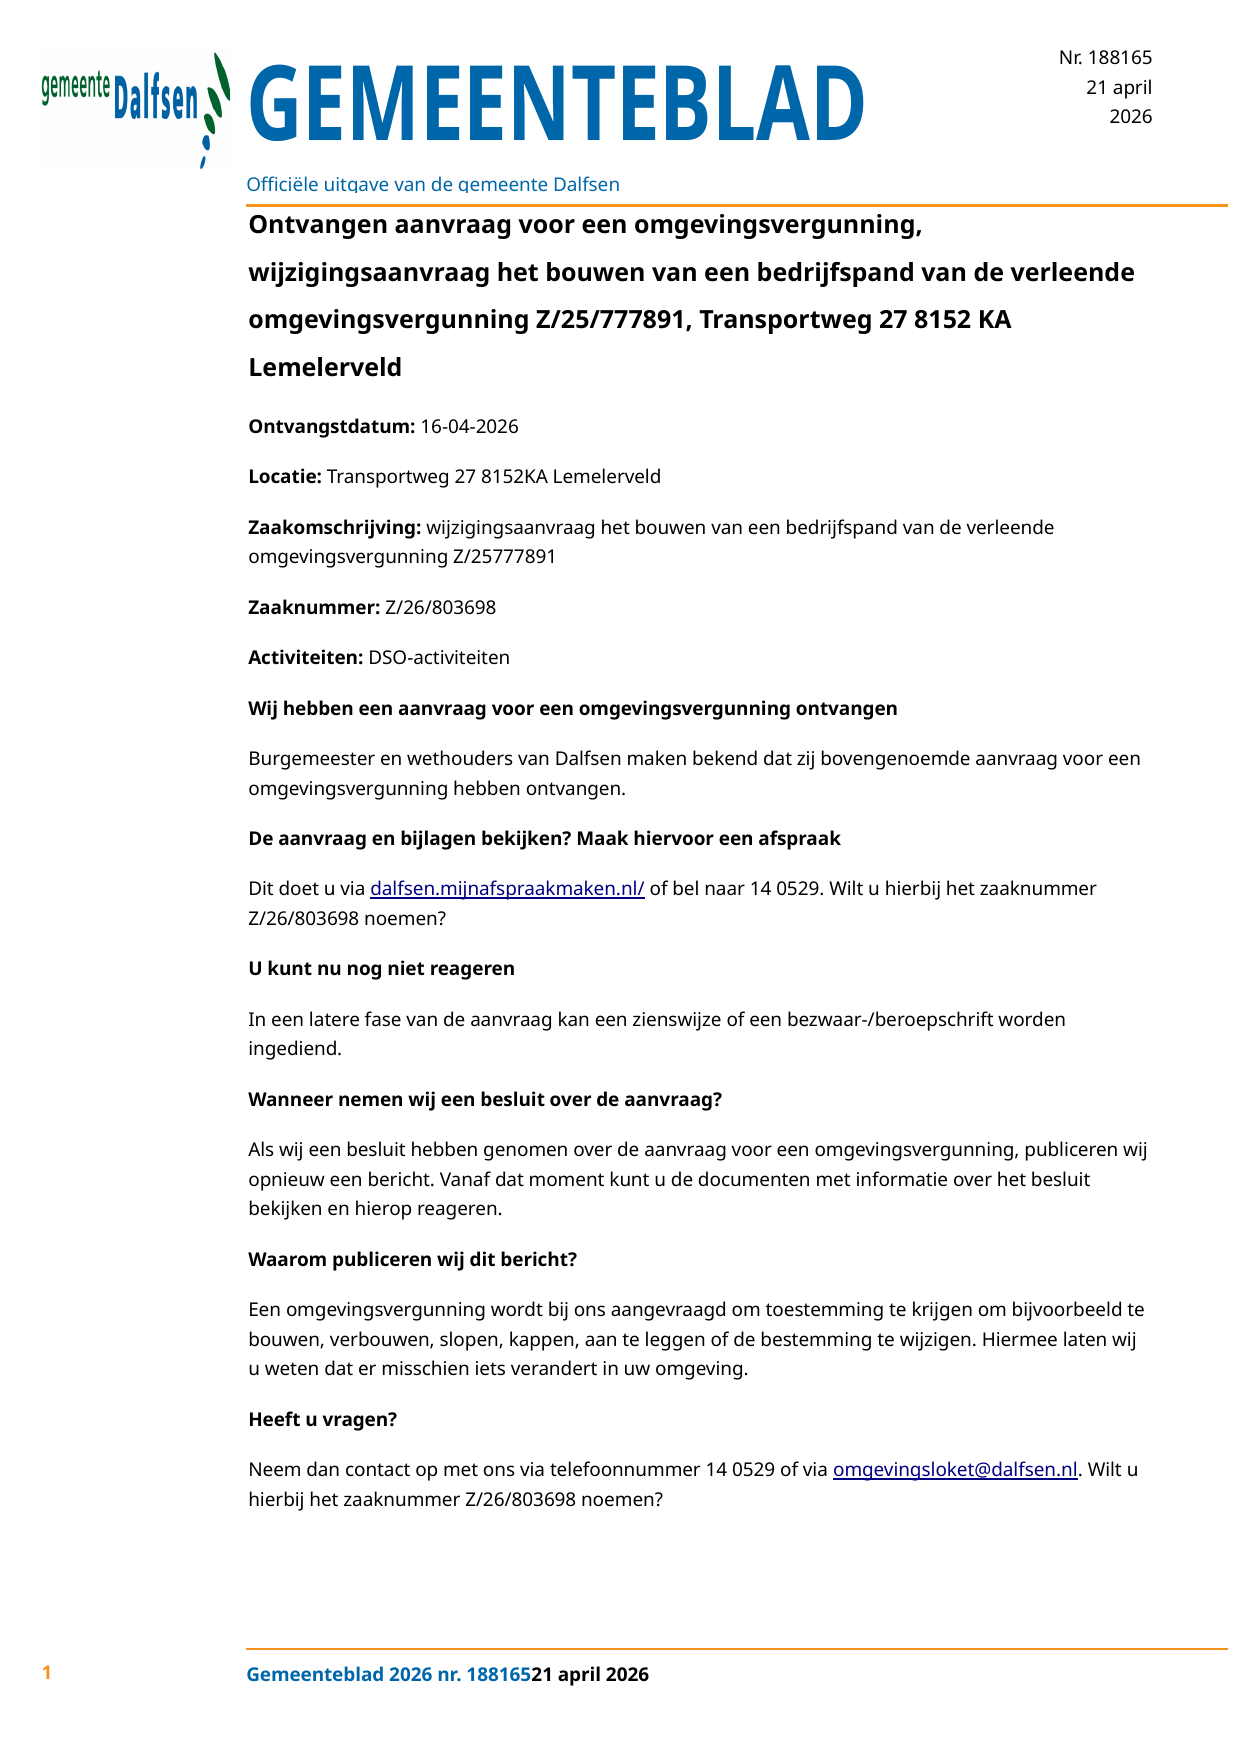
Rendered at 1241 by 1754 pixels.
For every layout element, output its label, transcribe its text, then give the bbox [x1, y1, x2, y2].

text Een omgevingsvergunning wordt bij ons aangevraagd om toestemming te krijgen om bijvoorbeeld te bouwen, verbouwen, slopen, kappen, aan te leggen of de bestemming te wijzigen. Hiermee laten wij u weten dat er misschien iets verandert in uw omgeving. [248, 1296, 1152, 1381]
text In een latere fase van de aanvraag kan een zienswijze of een bezwaar-/beroepschrift worden ingediend. [248, 1006, 1152, 1061]
text De aanvraag en bijlagen bekijken? Maak hiervoor een afspraak [248, 825, 1152, 851]
picture [41, 47, 231, 172]
text Ontvangstdatum: 16-04-2026 [248, 413, 1152, 439]
text Zaaknummer: Z/26/803698 [248, 594, 1152, 620]
text Burgemeester en wethouders van Dalfsen maken bekend dat zij bovengenoemde aanvraag voor een omgevingsvergunning hebben ontvangen. [248, 745, 1152, 801]
text Als wij een besluit hebben genomen over de aanvraag voor een omgevingsvergunning, publiceren wij opnieuw een bericht. Vanaf dat moment kunt u de documenten met informatie over het besluit bekijken en hierop reageren. [248, 1136, 1152, 1221]
text Activiteiten: DSO-activiteiten [248, 644, 1152, 670]
text Zaakomschrijving: wijzigingsaanvraag het bouwen van een bedrijfspand van de verleende omgevingsvergunning Z/25777891 [248, 514, 1152, 569]
text Neem dan contact op met ons via telefoonnummer 14 0529 of via omgevingsloket@dalfsen.nl. Wilt u hierbij het zaaknummer Z/26/803698 noemen? [248, 1456, 1152, 1512]
text U kunt nu nog niet reageren [248, 956, 1152, 981]
text Wanneer nemen wij een besluit over de aanvraag? [248, 1086, 1152, 1112]
text Heeft u vragen? [248, 1406, 1152, 1432]
text Ontvangen aanvraag voor een omgevingsvergunning, wijzigingsaanvraag het bouwen van een bedrijfspand van de verleende omgevingsvergunning Z/25/777891, Transportweg 27 8152 KA Lemelerveld [248, 207, 1152, 384]
text Wij hebben een aanvraag voor een omgevingsvergunning ontvangen [248, 695, 1152, 721]
text Dit doet u via dalfsen.mijnafspraakmaken.nl/ of bel naar 14 0529. Wilt u hierbij het zaaknummer Z/26/803698 noemen? [248, 876, 1152, 931]
text Locatie: Transportweg 27 8152KA Lemelerveld [248, 463, 1152, 489]
text Waarom publiceren wij dit bericht? [248, 1246, 1152, 1272]
